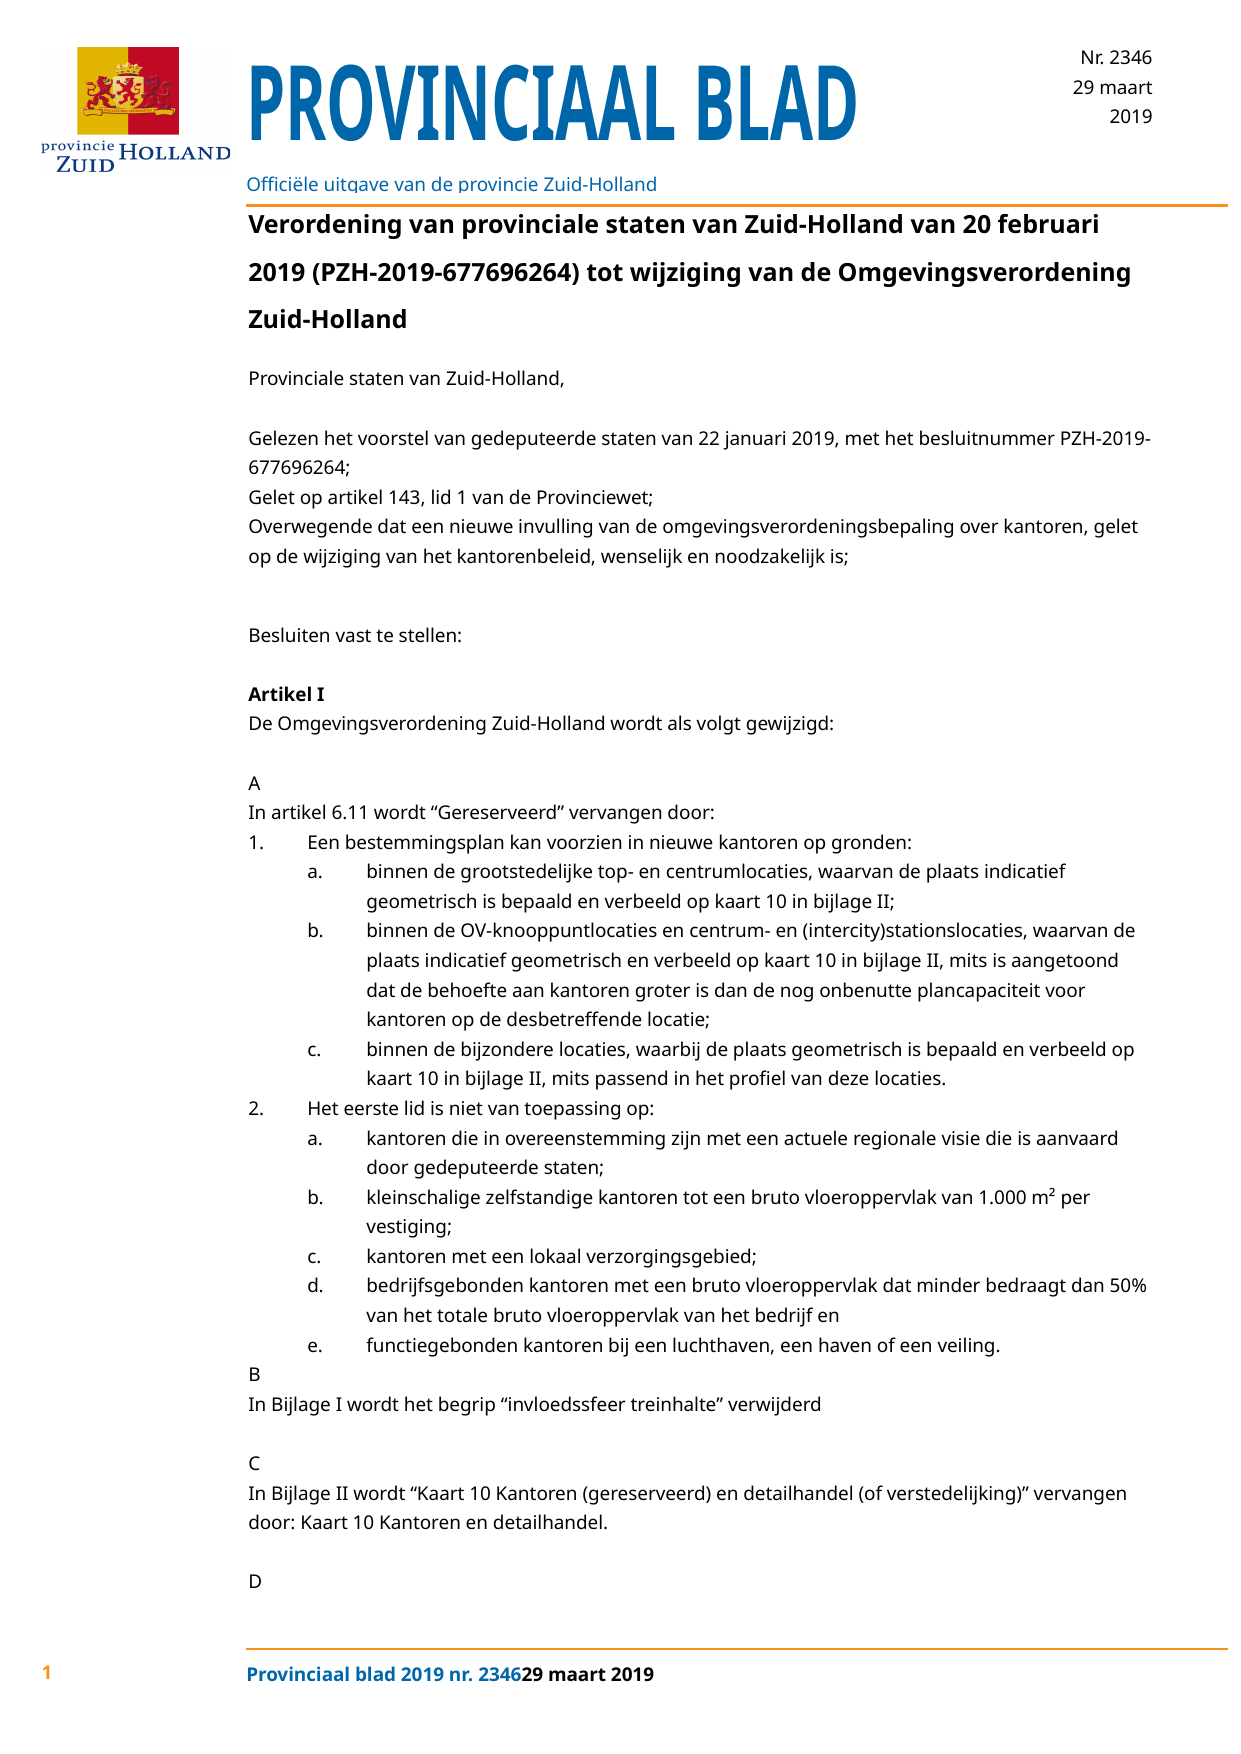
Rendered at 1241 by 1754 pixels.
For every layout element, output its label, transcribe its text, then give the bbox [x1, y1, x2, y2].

text B [248, 1361, 1152, 1387]
text In artikel 6.11 wordt “Gereserveerd” vervangen door: [248, 799, 1152, 825]
text Verordening van provinciale staten van Zuid-Holland van 20 februari 2019 (PZH-2019-677696264) tot wijziging van de Omgevingsverordening Zuid-Holland [248, 207, 1152, 336]
text In Bijlage I wordt het begrip “invloedssfeer treinhalte” verwijderd [248, 1391, 1152, 1417]
text A [248, 770, 1152, 796]
list Een bestemmingsplan kan voorzien in nieuwe kantoren op gronden: [248, 829, 1152, 855]
list functiegebonden kantoren bij een luchthaven, een haven of een veiling. [307, 1332, 1152, 1358]
text Gelet op artikel 143, lid 1 van de Provinciewet; [248, 484, 1152, 509]
list binnen de grootstedelijke top- en centrumlocaties, waarvan de plaats indicatief geometrisch is bepaald en verbeeld op kaart 10 in bijlage II; [307, 858, 1152, 914]
list kantoren met een lokaal verzorgingsgebied; [307, 1243, 1152, 1269]
text In Bijlage II wordt “Kaart 10 Kantoren (gereserveerd) en detailhandel (of verstedelijking)” vervangen door: Kaart 10 Kantoren en detailhandel. [248, 1480, 1152, 1535]
list binnen de bijzondere locaties, waarbij de plaats geometrisch is bepaald en verbeeld op kaart 10 in bijlage II, mits passend in het profiel van deze locaties. [307, 1036, 1152, 1091]
text Provinciale staten van Zuid-Holland, [248, 366, 1152, 391]
picture [41, 47, 231, 172]
text De Omgevingsverordening Zuid-Holland wordt als volgt gewijzigd: [248, 711, 1152, 736]
list binnen de OV-knooppuntlocaties en centrum- en (intercity)stationslocaties, waarvan de plaats indicatief geometrisch en verbeeld op kaart 10 in bijlage II, mits is aangetoond dat de behoefte aan kantoren groter is dan de nog onbenutte plancapaciteit voor kantoren op de desbetreffende locatie; [307, 918, 1152, 1032]
text D [248, 1568, 1152, 1594]
text Overwegende dat een nieuwe invulling van de omgevingsverordeningsbepaling over kantoren, gelet op de wijziging van het kantorenbeleid, wenselijk en noodzakelijk is; [248, 513, 1152, 569]
text Gelezen het voorstel van gedeputeerde staten van 22 januari 2019, met het besluitnummer PZH-2019-677696264; [248, 425, 1152, 480]
list kantoren die in overeenstemming zijn met een actuele regionale visie die is aanvaard door gedeputeerde staten; [307, 1125, 1152, 1180]
list Het eerste lid is niet van toepassing op: [248, 1095, 1152, 1121]
text C [248, 1450, 1152, 1476]
text Besluiten vast te stellen: [248, 622, 1152, 648]
text Artikel I [248, 681, 1152, 707]
list kleinschalige zelfstandige kantoren tot een bruto vloeroppervlak van 1.000 m² per vestiging; [307, 1184, 1152, 1239]
list bedrijfsgebonden kantoren met een bruto vloeroppervlak dat minder bedraagt dan 50% van het totale bruto vloeroppervlak van het bedrijf en [307, 1273, 1152, 1328]
